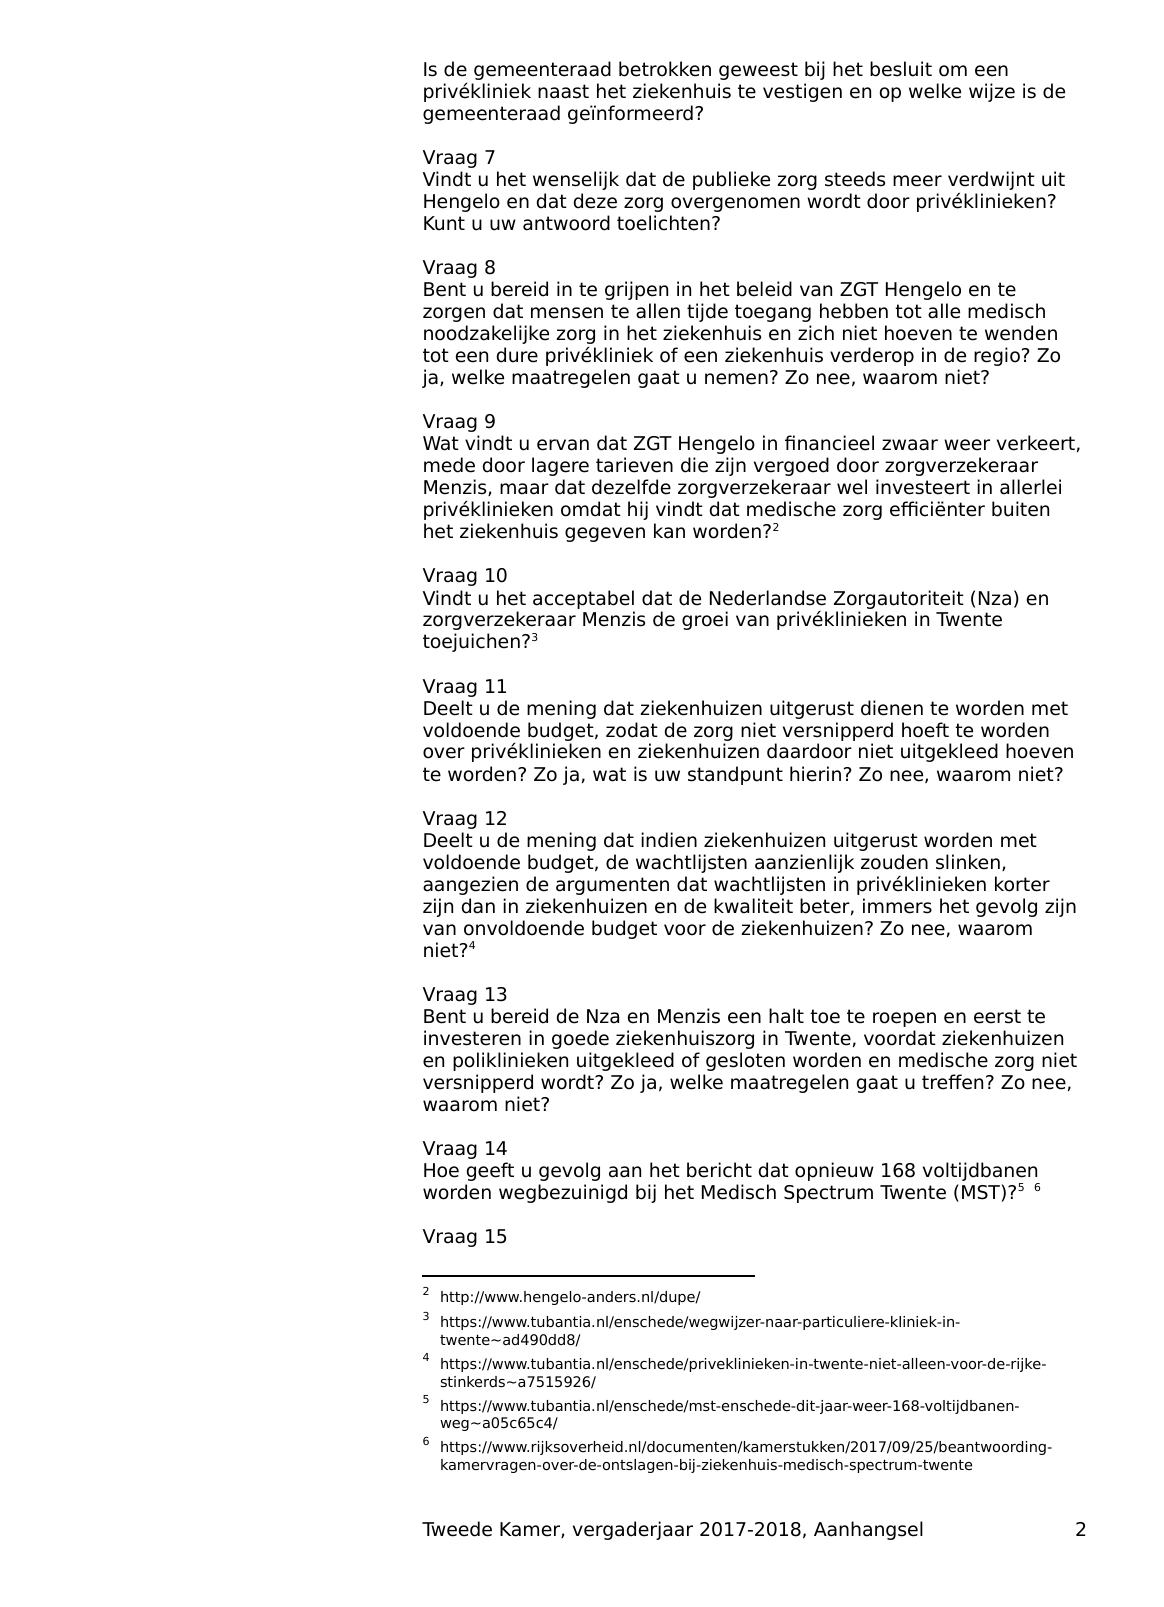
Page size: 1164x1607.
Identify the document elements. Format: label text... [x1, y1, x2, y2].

text Vraag 12 [422, 808, 1087, 829]
text Wat vindt u ervan dat ZGT Hengelo in financieel zwaar weer verkeert, mede door lagere tarieven die zijn vergoed door zorgverzekeraar Menzis, maar dat dezelfde zorgverzekeraar wel investeert in allerlei privéklinieken omdat hij vindt dat medische zorg efficiënter buiten het ziekenhuis gegeven kan worden? [422, 433, 1087, 543]
text Vindt u het acceptabel dat de Nederlandse Zorgautoriteit (Nza) en zorgverzekeraar Menzis de groei van privéklinieken in Twente toejuichen? [422, 587, 1087, 653]
text Vraag 9 [422, 411, 1087, 433]
text Bent u bereid in te grijpen in het beleid van ZGT Hengelo en te zorgen dat mensen te allen tijde toegang hebben tot alle medisch noodzakelijke zorg in het ziekenhuis en zich niet hoeven te wenden tot een dure privékliniek of een ziekenhuis verderop in de regio? Zo ja, welke maatregelen gaat u nemen? Zo nee, waarom niet? [422, 279, 1087, 389]
text https://www.tubantia.nl/enschede/mst-enschede-dit-jaar-weer-168-voltijdbanen-weg~a05c65c4/ [422, 1393, 1087, 1432]
text Vindt u het wenselijk dat de publieke zorg steeds meer verdwijnt uit Hengelo en dat deze zorg overgenomen wordt door privéklinieken? Kunt u uw antwoord toelichten? [422, 169, 1087, 235]
text https://www.tubantia.nl/enschede/priveklinieken-in-twente-niet-alleen-voor-de-rijke-stinkerds~a7515926/ [422, 1352, 1087, 1391]
text Bent u bereid de Nza en Menzis een halt toe te roepen en eerst te investeren in goede ziekenhuiszorg in Twente, voordat ziekenhuizen en poliklinieken uitgekleed of gesloten worden en medische zorg niet versnipperd wordt? Zo ja, welke maatregelen gaat u treffen? Zo nee, waarom niet? [422, 1006, 1087, 1116]
text Vraag 8 [422, 257, 1087, 279]
text Vraag 7 [422, 147, 1087, 169]
text Vraag 10 [422, 565, 1087, 587]
text Vraag 11 [422, 676, 1087, 697]
text Vraag 13 [422, 984, 1087, 1006]
text http://www.hengelo-anders.nl/dupe/ [422, 1285, 1087, 1307]
text Is de gemeenteraad betrokken geweest bij het besluit om een privékliniek naast het ziekenhuis te vestigen en op welke wijze is de gemeenteraad geïnformeerd? [422, 59, 1087, 125]
text Deelt u de mening dat indien ziekenhuizen uitgerust worden met voldoende budget, de wachtlijsten aanzienlijk zouden slinken, aangezien de argumenten dat wachtlijsten in privéklinieken korter zijn dan in ziekenhuizen en de kwaliteit beter, immers het gevolg zijn van onvoldoende budget voor de ziekenhuizen? Zo nee, waarom niet? [422, 829, 1087, 961]
text Vraag 15 [422, 1226, 1087, 1248]
text https://www.rijksoverheid.nl/documenten/kamerstukken/2017/09/25/beantwoording-kamervragen-over-de-ontslagen-bij-ziekenhuis-medisch-spectrum-twente [422, 1435, 1087, 1474]
text Deelt u de mening dat ziekenhuizen uitgerust dienen te worden met voldoende budget, zodat de zorg niet versnipperd hoeft te worden over privéklinieken en ziekenhuizen daardoor niet uitgekleed hoeven te worden? Zo ja, wat is uw standpunt hierin? Zo nee, waarom niet? [422, 697, 1087, 785]
text Hoe geeft u gevolg aan het bericht dat opnieuw 168 voltijdbanen worden wegbezuinigd bij het Medisch Spectrum Twente (MST)? [422, 1160, 1087, 1204]
text Vraag 14 [422, 1138, 1087, 1160]
text https://www.tubantia.nl/enschede/wegwijzer-naar-particuliere-kliniek-in-twente~ad490dd8/ [422, 1310, 1087, 1349]
